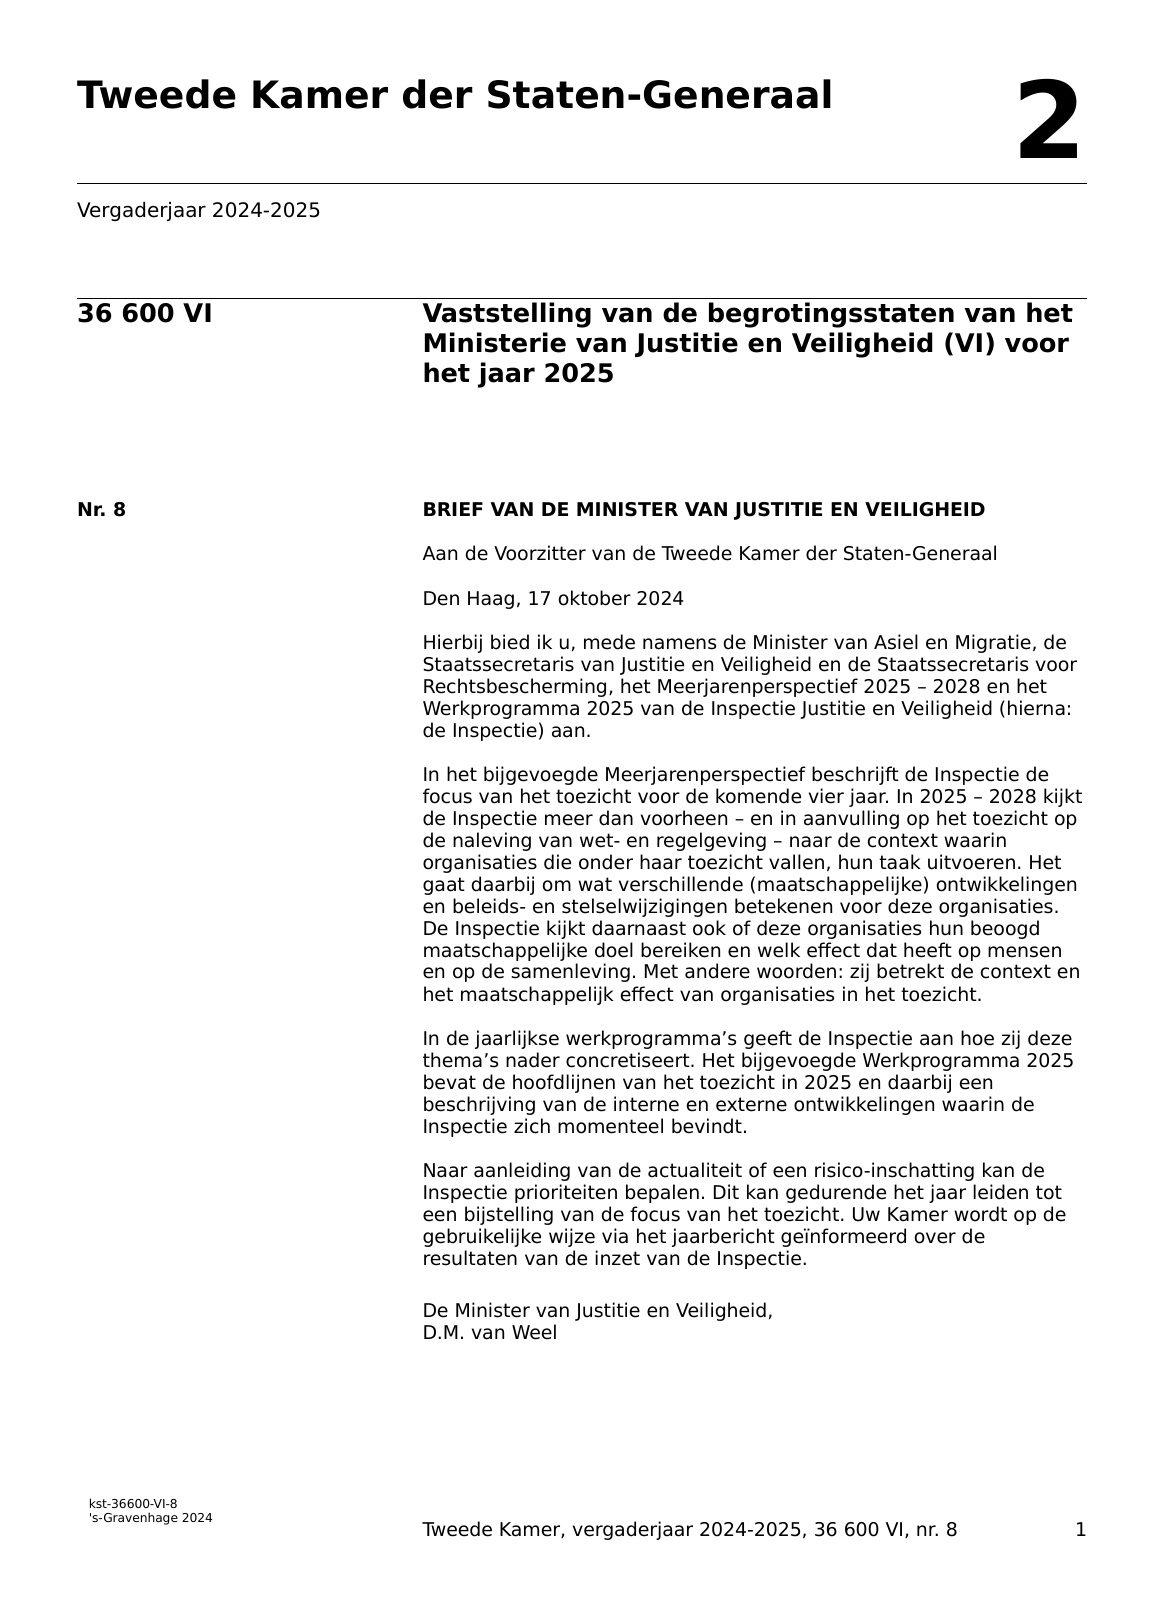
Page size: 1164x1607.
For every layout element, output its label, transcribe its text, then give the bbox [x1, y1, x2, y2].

text In het bijgevoegde Meerjarenperspectief beschrijft de Inspectie de focus van het toezicht voor de komende vier jaar. In 2025 – 2028 kijkt de Inspectie meer dan voorheen – en in aanvulling op het toezicht op de naleving van wet- en regelgeving – naar de context waarin organisaties die onder haar toezicht vallen, hun taak uitvoeren. Het gaat daarbij om wat verschillende (maatschappelijke) ontwikkelingen en beleids- en stelselwijzigingen betekenen voor deze organisaties. De Inspectie kijkt daarnaast ook of deze organisaties hun beoogd maatschappelijke doel bereiken en welk effect dat heeft op mensen en op de samenleving. Met andere woorden: zij betrekt de context en het maatschappelijk effect van organisaties in het toezicht. [422, 764, 1087, 1005]
text Hierbij bied ik u, mede namens de Minister van Asiel en Migratie, de Staatssecretaris van Justitie en Veiligheid en de Staatssecretaris voor Rechtsbescherming, het Meerjarenperspectief 2025 – 2028 en het Werkprogramma 2025 van de Inspectie Justitie en Veiligheid (hierna: de Inspectie) aan. [422, 632, 1087, 741]
subtitle 36 600 VI Vaststelling van de begrotingsstaten van het Ministerie van Justitie en Veiligheid (VI) voor het jaar 2025 [77, 299, 1087, 388]
text Aan de Voorzitter van de Tweede Kamer der Staten-Generaal [422, 543, 1087, 565]
text 's-Gravenhage 2024 [88, 1511, 323, 1525]
text Den Haag, 17 oktober 2024 [422, 587, 1087, 609]
subtitle Nr. 8 BRIEF VAN DE MINISTER VAN JUSTITIE EN VEILIGHEID [77, 499, 1087, 521]
text kst-36600-VI-8 [88, 1497, 323, 1511]
text De Minister van Justitie en Veiligheid, D.M. van Weel [422, 1299, 1087, 1343]
table_header Tweede Kamer der Staten-Generaal [77, 59, 886, 183]
text In de jaarlijkse werkprogramma’s geeft de Inspectie aan hoe zij deze thema’s nader concretiseert. Het bijgevoegde Werkprogramma 2025 bevat de hoofdlijnen van het toezicht in 2025 en daarbij een beschrijving van de interne en externe ontwikkelingen waarin de Inspectie zich momenteel bevindt. [422, 1028, 1087, 1137]
text Naar aanleiding van de actualiteit of een risico-inschatting kan de Inspectie prioriteiten bepalen. Dit kan gedurende het jaar leiden tot een bijstelling van de focus van het toezicht. Uw Kamer wordt op de gebruikelijke wijze via het jaarbericht geïnformeerd over de resultaten van de inzet van de Inspectie. [422, 1160, 1087, 1269]
table_cell Vergaderjaar 2024-2025 [77, 184, 1087, 298]
table_header 2 [886, 59, 1087, 183]
